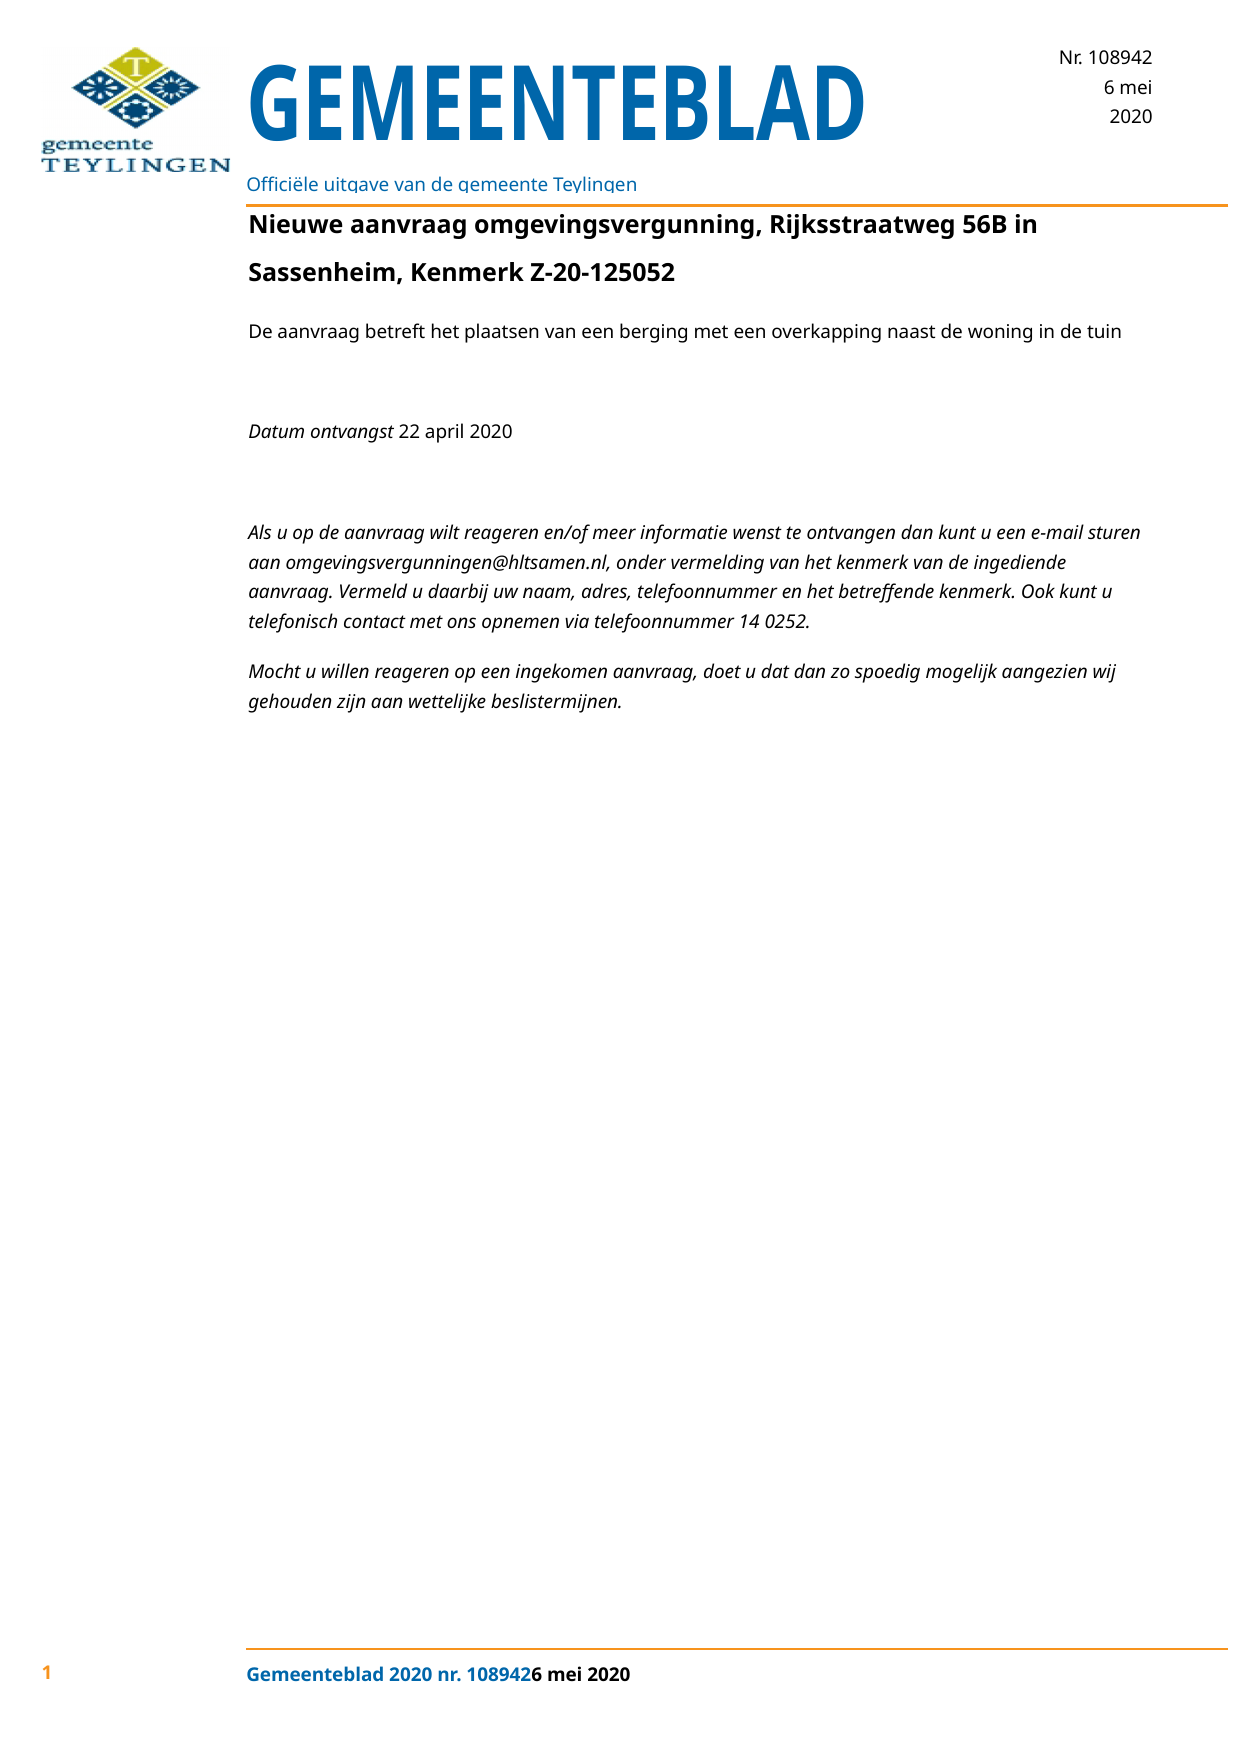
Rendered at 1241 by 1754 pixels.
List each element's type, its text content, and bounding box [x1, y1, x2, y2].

text Mocht u willen reageren op een ingekomen aanvraag, doet u dat dan zo spoedig mogelijk aangezien wij gehouden zijn aan wettelijke beslistermijnen. [248, 659, 1152, 714]
text De aanvraag betreft het plaatsen van een berging met een overkapping naast de woning in de tuin [248, 318, 1152, 344]
text Datum ontvangst 22 april 2020 [248, 419, 1152, 444]
text Nieuwe aanvraag omgevingsvergunning, Rijksstraatweg 56B in Sassenheim, Kenmerk Z-20-125052 [248, 207, 1152, 288]
picture [41, 47, 231, 172]
text Als u op de aanvraag wilt reageren en/of meer informatie wenst te ontvangen dan kunt u een e-mail sturen aan omgevingsvergunningen@hltsamen.nl, onder vermelding van het kenmerk van de ingediende aanvraag. Vermeld u daarbij uw naam, adres, telefoonnummer en het betreffende kenmerk. Ook kunt u telefonisch contact met ons opnemen via telefoonnummer 14 0252. [248, 519, 1152, 634]
